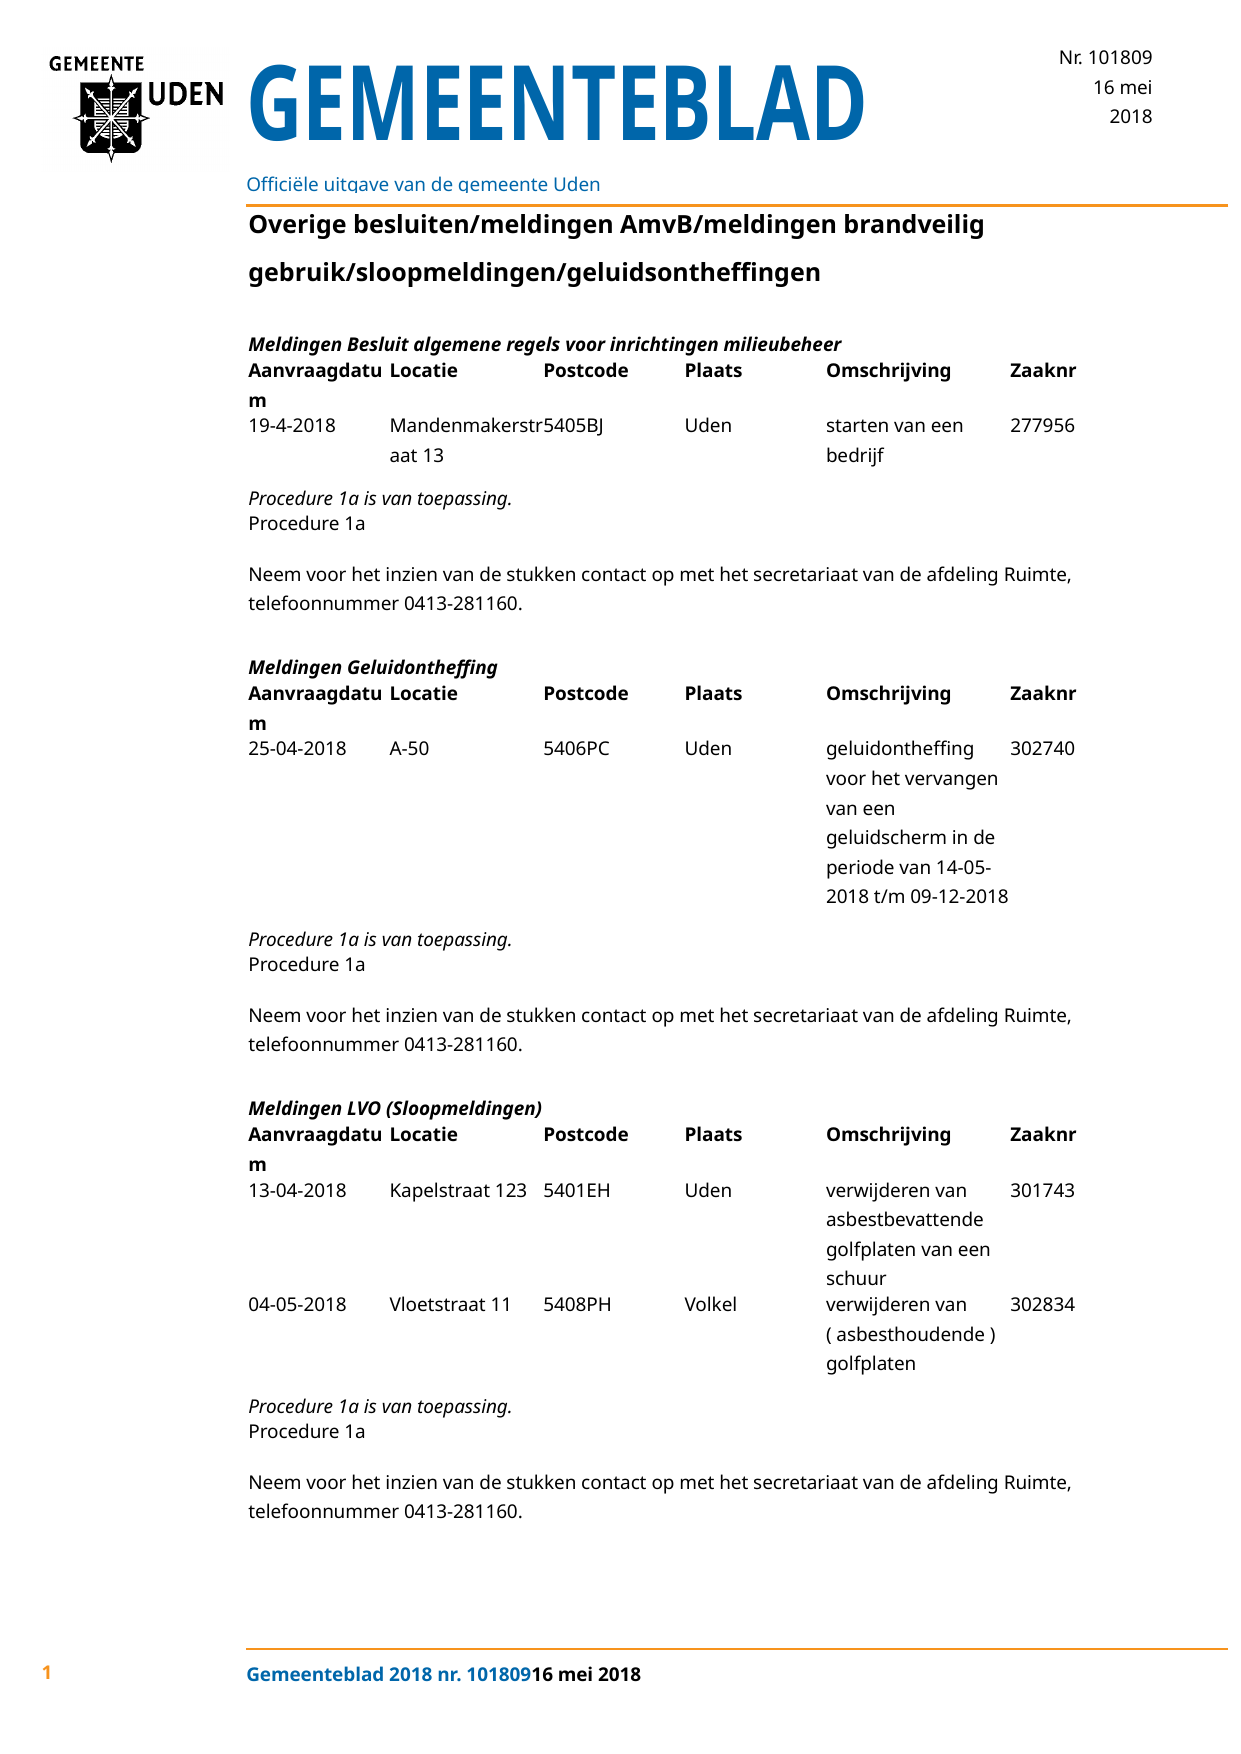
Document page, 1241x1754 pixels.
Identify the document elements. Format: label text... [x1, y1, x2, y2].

table_cell verwijderen van asbestbevattende golfplaten van een schuur [826, 1177, 1010, 1291]
table_header Zaaknr [1010, 357, 1152, 413]
table_cell 5408PH [543, 1291, 684, 1376]
text Overige besluiten/meldingen AmvB/meldingen brandveilig gebruik/sloopmeldingen/geluidsontheffingen [248, 207, 1152, 288]
table_header Omschrijving [826, 680, 1010, 736]
table_header Omschrijving [826, 1121, 1010, 1177]
table_cell 277956 [1010, 413, 1152, 468]
text Procedure 1a [248, 952, 1152, 977]
table_cell 301743 [1010, 1177, 1152, 1291]
table_cell Uden [684, 736, 826, 909]
text Procedure 1a [248, 1419, 1152, 1444]
table_cell verwijderen van ( asbesthoudende ) golfplaten [826, 1291, 1010, 1376]
table_cell starten van een bedrijf [826, 413, 1010, 468]
table_cell 04-05-2018 [248, 1291, 389, 1376]
table_cell 5406PC [543, 736, 684, 909]
table_header Locatie [389, 1121, 543, 1177]
text Procedure 1a is van toepassing. [248, 926, 1152, 952]
table_header Locatie [389, 680, 543, 736]
table_cell Volkel [684, 1291, 826, 1376]
table_header Postcode [543, 1121, 684, 1177]
table_header Postcode [543, 680, 684, 736]
text Procedure 1a [248, 510, 1152, 536]
table_header Plaats [684, 680, 826, 736]
table_cell Mandenmakerstraat 13 [389, 413, 543, 468]
table_header Zaaknr [1010, 1121, 1152, 1177]
table_cell 19-4-2018 [248, 413, 389, 468]
table_header Omschrijving [826, 357, 1010, 413]
table_cell Uden [684, 1177, 826, 1291]
table_header Aanvraagdatum [248, 357, 389, 413]
table_cell Uden [684, 413, 826, 468]
table_cell 5401EH [543, 1177, 684, 1291]
table_cell 302740 [1010, 736, 1152, 909]
text Procedure 1a is van toepassing. [248, 1393, 1152, 1419]
table_header Aanvraagdatum [248, 680, 389, 736]
table_header Zaaknr [1010, 680, 1152, 736]
text Neem voor het inzien van de stukken contact op met het secretariaat van de afdeling Ruimte, telefoonnummer 0413-281160. [248, 561, 1152, 616]
text Meldingen LVO (Sloopmeldingen) [248, 1096, 1152, 1121]
table_cell A-50 [389, 736, 543, 909]
table_header Plaats [684, 1121, 826, 1177]
table_cell 13-04-2018 [248, 1177, 389, 1291]
text Meldingen Geluidontheffing [248, 654, 1152, 680]
picture [41, 47, 231, 172]
table_cell 25-04-2018 [248, 736, 389, 909]
text Neem voor het inzien van de stukken contact op met het secretariaat van de afdeling Ruimte, telefoonnummer 0413-281160. [248, 1469, 1152, 1524]
table_header Aanvraagdatum [248, 1121, 389, 1177]
table_header Locatie [389, 357, 543, 413]
text Meldingen Besluit algemene regels voor inrichtingen milieubeheer [248, 331, 1152, 357]
table_cell 5405BJ [543, 413, 684, 468]
text Neem voor het inzien van de stukken contact op met het secretariaat van de afdeling Ruimte, telefoonnummer 0413-281160. [248, 1002, 1152, 1057]
table_header Plaats [684, 357, 826, 413]
table_cell Kapelstraat 123 [389, 1177, 543, 1291]
table_cell Vloetstraat 11 [389, 1291, 543, 1376]
text Procedure 1a is van toepassing. [248, 485, 1152, 510]
table_header Postcode [543, 357, 684, 413]
table_cell geluidontheffing voor het vervangen van een geluidscherm in de periode van 14-05-2018 t/m 09-12-2018 [826, 736, 1010, 909]
table_cell 302834 [1010, 1291, 1152, 1376]
